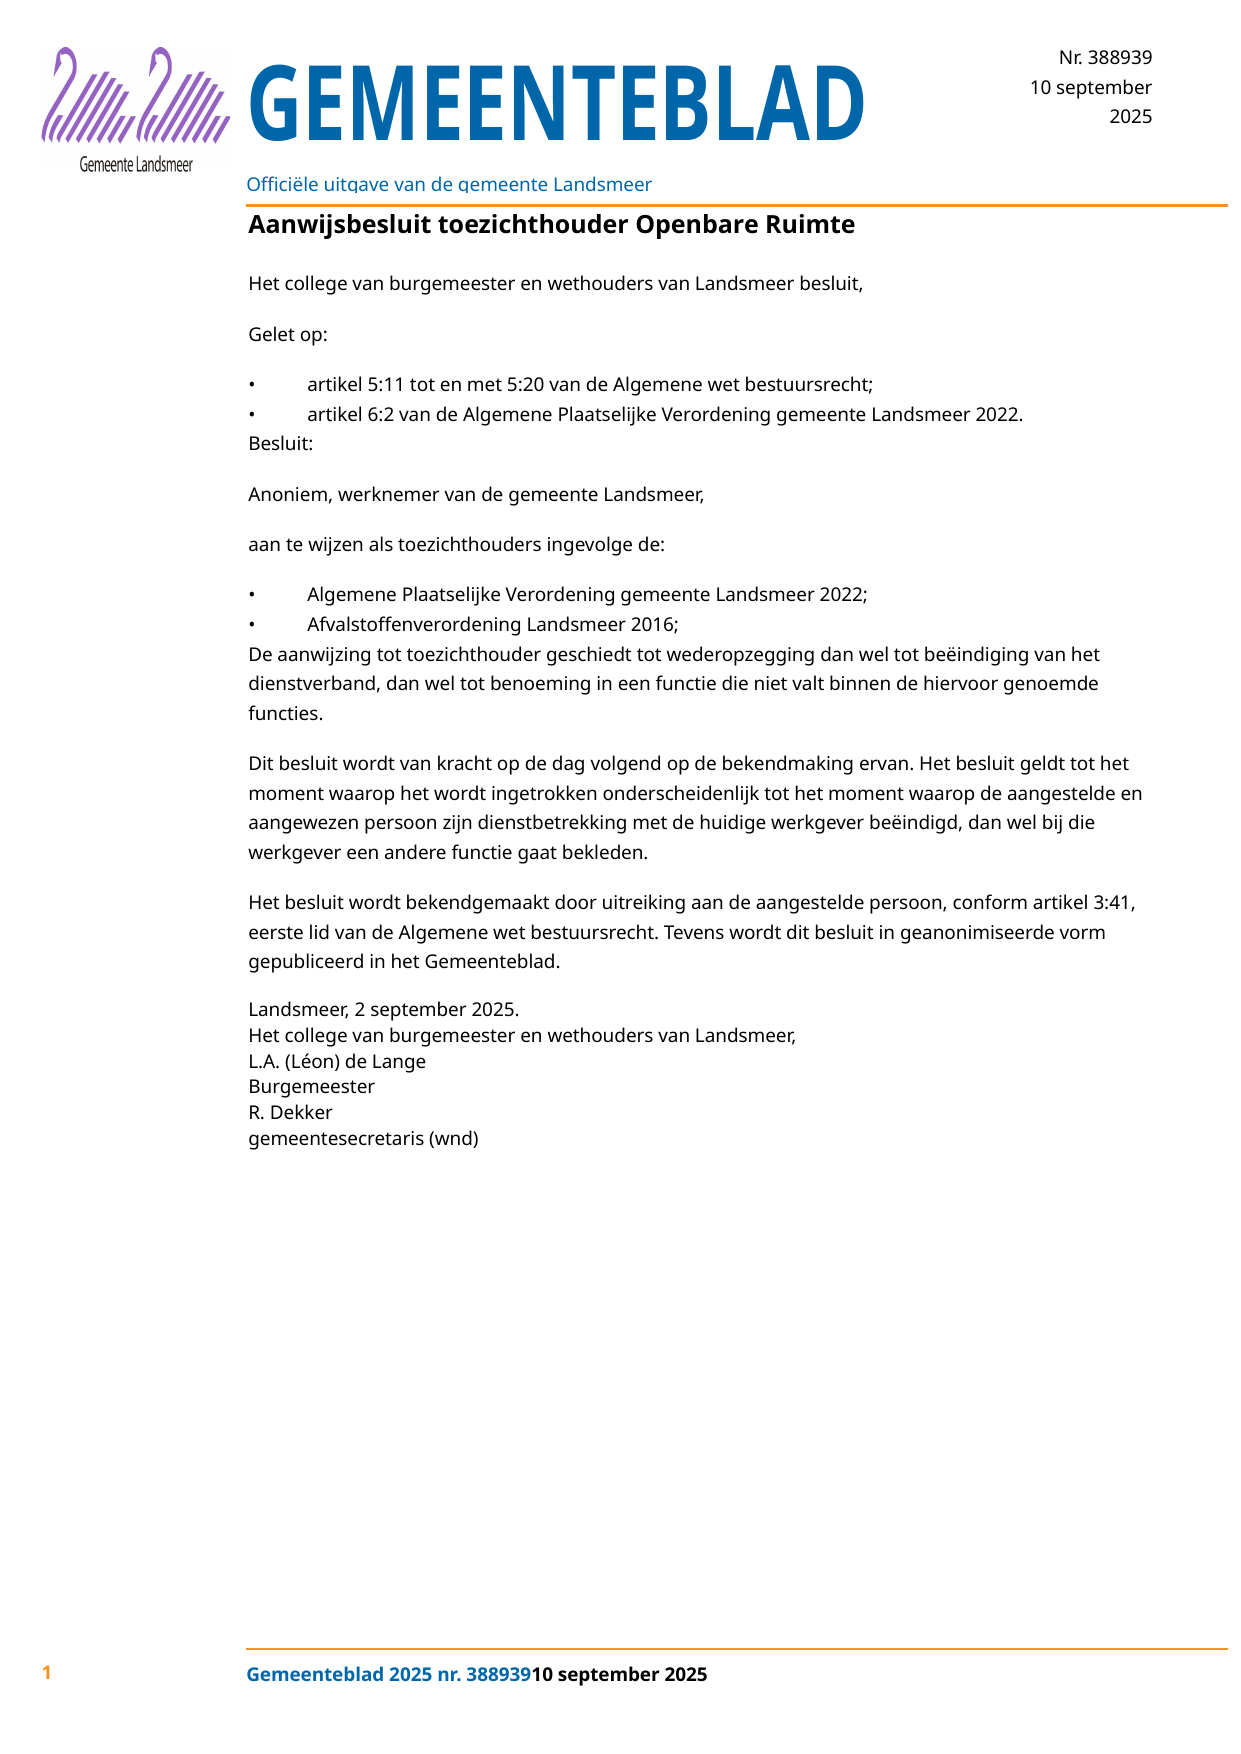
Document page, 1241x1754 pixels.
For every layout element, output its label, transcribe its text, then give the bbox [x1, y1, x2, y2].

text Dit besluit wordt van kracht op de dag volgend op de bekendmaking ervan. Het besluit geldt tot het moment waarop het wordt ingetrokken onderscheidenlijk tot het moment waarop de aangestelde en aangewezen persoon zijn dienstbetrekking met de huidige werkgever beëindigd, dan wel bij die werkgever een andere functie gaat bekleden. [248, 750, 1152, 865]
text Het college van burgemeester en wethouders van Landsmeer, [248, 1022, 1152, 1048]
text Het college van burgemeester en wethouders van Landsmeer besluit, [248, 270, 1152, 296]
text R. Dekker [248, 1099, 1152, 1125]
text gemeentesecretaris (wnd) [248, 1125, 1152, 1151]
list artikel 6:2 van de Algemene Plaatselijke Verordening gemeente Landsmeer 2022. [248, 401, 1152, 426]
text L.A. (Léon) de Lange [248, 1048, 1152, 1074]
list artikel 5:11 tot en met 5:20 van de Algemene wet bestuursrecht; [248, 371, 1152, 397]
list Afvalstoffenverordening Landsmeer 2016; [248, 611, 1152, 637]
text Aanwijsbesluit toezichthouder Openbare Ruimte [248, 207, 1152, 241]
picture [41, 47, 231, 172]
text Gelet op: [248, 321, 1152, 346]
text De aanwijzing tot toezichthouder geschiedt tot wederopzegging dan wel tot beëindiging van het dienstverband, dan wel tot benoeming in een functie die niet valt binnen de hiervoor genoemde functies. [248, 641, 1152, 726]
text Anoniem, werknemer van de gemeente Landsmeer, [248, 481, 1152, 506]
text aan te wijzen als toezichthouders ingevolge de: [248, 531, 1152, 557]
text Landsmeer, 2 september 2025. [248, 996, 1152, 1022]
text Besluit: [248, 430, 1152, 456]
list Algemene Plaatselijke Verordening gemeente Landsmeer 2022; [248, 582, 1152, 607]
text Het besluit wordt bekendgemaakt door uitreiking aan de aangestelde persoon, conform artikel 3:41, eerste lid van de Algemene wet bestuursrecht. Tevens wordt dit besluit in geanonimiseerde vorm gepubliceerd in het Gemeenteblad. [248, 889, 1152, 974]
text Burgemeester [248, 1074, 1152, 1099]
